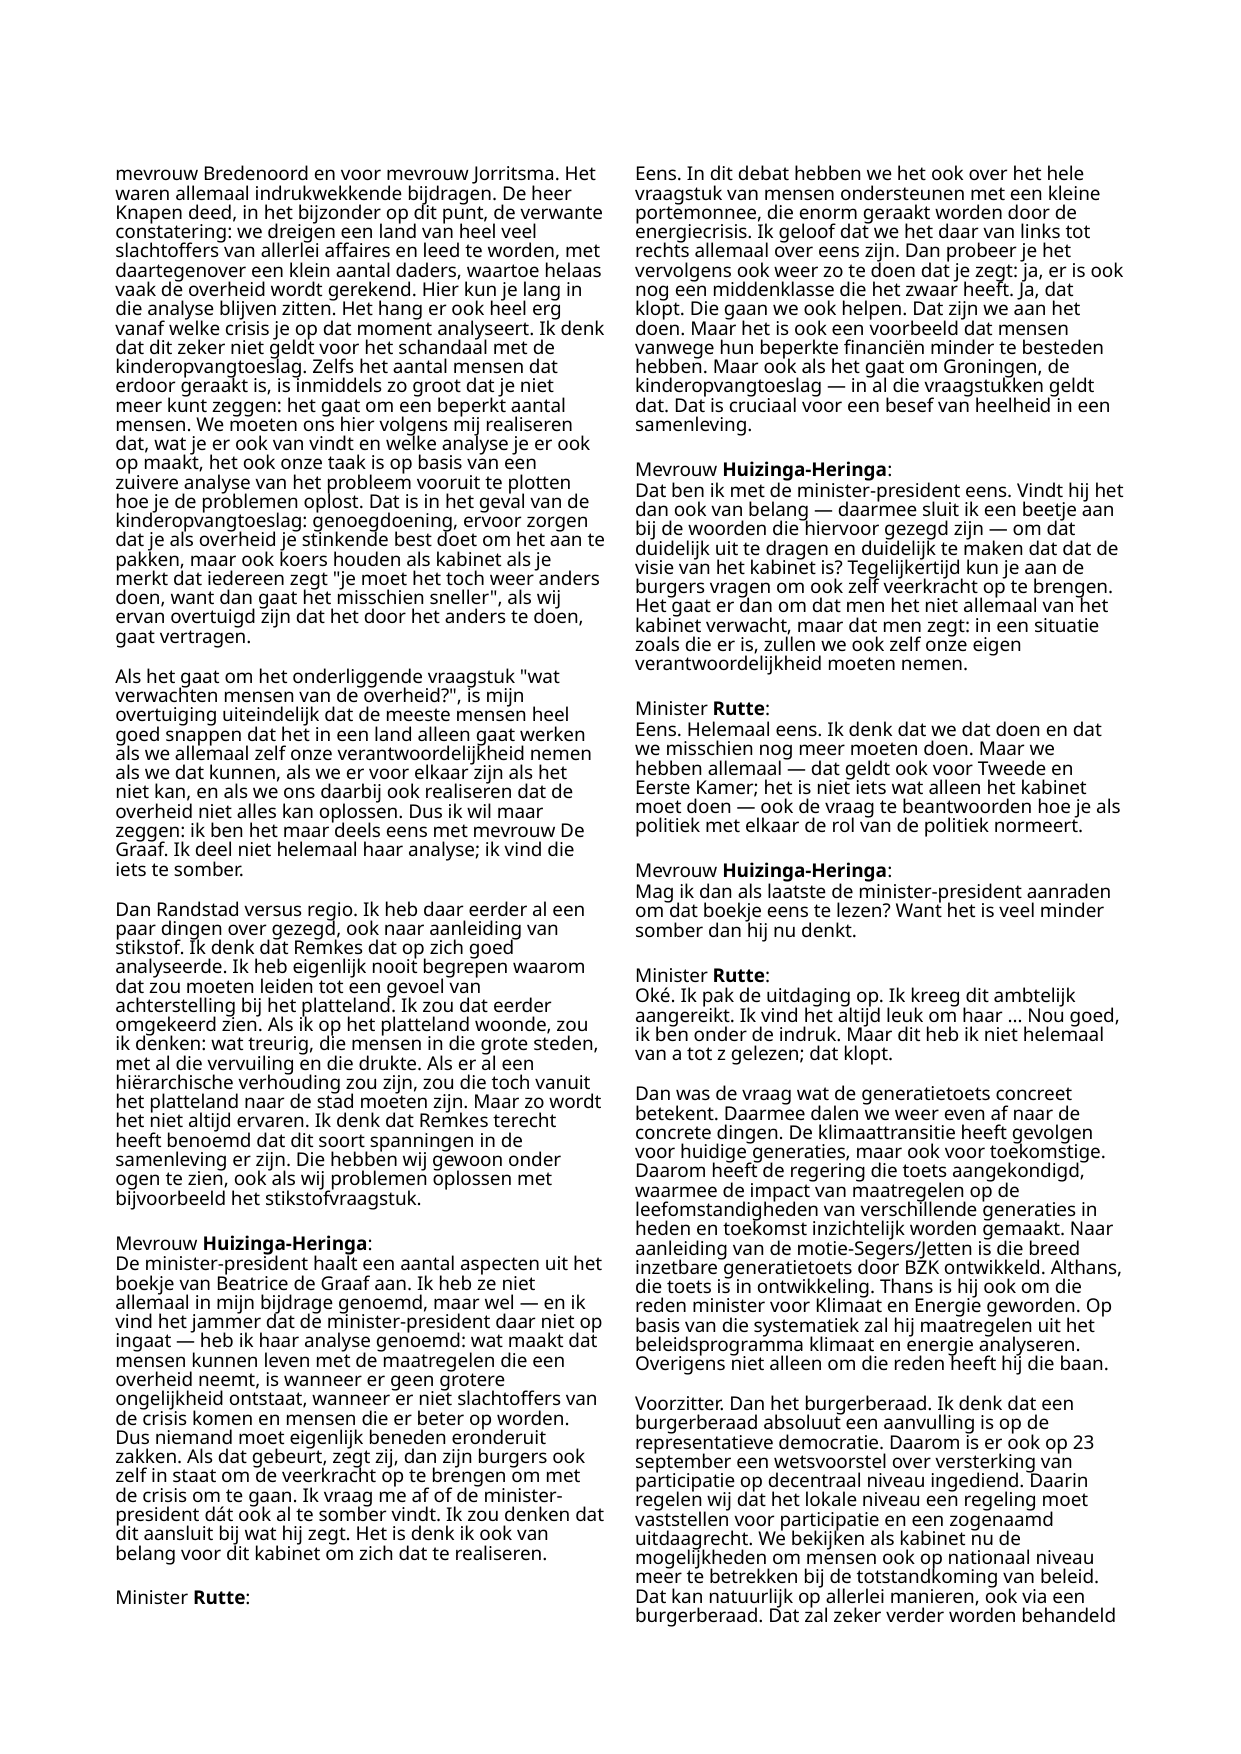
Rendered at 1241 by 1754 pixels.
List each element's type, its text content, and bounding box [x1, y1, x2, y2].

text Minister Rutte: [115, 1584, 605, 1610]
text Oké. Ik pak de uitdaging op. Ik kreeg dit ambtelijk aangereikt. Ik vind het altijd leuk om haar … Nou goed, ik ben onder de indruk. Maar dit heb ik niet helemaal van a tot z gelezen; dat klopt. [635, 987, 1125, 1064]
text mevrouw Bredenoord en voor mevrouw Jorritsma. Het waren allemaal indrukwekkende bijdragen. De heer Knapen deed, in het bijzonder op dit punt, de verwante constatering: we dreigen een land van heel veel slachtoffers van allerlei affaires en leed te worden, met daartegenover een klein aantal daders, waartoe helaas vaak de overheid wordt gerekend. Hier kun je lang in die analyse blijven zitten. Het hang er ook heel erg vanaf welke crisis je op dat moment analyseert. Ik denk dat dit zeker niet geldt voor het schandaal met de kinderopvangtoeslag. Zelfs het aantal mensen dat erdoor geraakt is, is inmiddels zo groot dat je niet meer kunt zeggen: het gaat om een beperkt aantal mensen. We moeten ons hier volgens mij realiseren dat, wat je er ook van vindt en welke analyse je er ook op maakt, het ook onze taak is op basis van een zuivere analyse van het probleem vooruit te plotten hoe je de problemen oplost. Dat is in het geval van de kinderopvangtoeslag: genoegdoening, ervoor zorgen dat je als overheid je stinkende best doet om het aan te pakken, maar ook koers houden als kabinet als je merkt dat iedereen zegt "je moet het toch weer anders doen, want dan gaat het misschien sneller", als wij ervan overtuigd zijn dat het door het anders te doen, gaat vertragen. [115, 165, 605, 647]
text Mevrouw Huizinga-Heringa: [635, 456, 1125, 482]
text Dat ben ik met de minister-president eens. Vindt hij het dan ook van belang — daarmee sluit ik een beetje aan bij de woorden die hiervoor gezegd zijn — om dat duidelijk uit te dragen en duidelijk te maken dat dat de visie van het kabinet is? Tegelijkertijd kun je aan de burgers vragen om ook zelf veerkracht op te brengen. Het gaat er dan om dat men het niet allemaal van het kabinet verwacht, maar dat men zegt: in een situatie zoals die er is, zullen we ook zelf onze eigen verantwoordelijkheid moeten nemen. [635, 482, 1125, 674]
text Eens. Helemaal eens. Ik denk dat we dat doen en dat we misschien nog meer moeten doen. Maar we hebben allemaal — dat geldt ook voor Tweede en Eerste Kamer; het is niet iets wat alleen het kabinet moet doen — ook de vraag te beantwoorden hoe je als politiek met elkaar de rol van de politiek normeert. [635, 721, 1125, 837]
text Voorzitter. Dan het burgerberaad. Ik denk dat een burgerberaad absoluut een aanvulling is op de representatieve democratie. Daarom is er ook op 23 september een wetsvoorstel over versterking van participatie op decentraal niveau ingediend. Daarin regelen wij dat het lokale niveau een regeling moet vaststellen voor participatie en een zogenaamd uitdaagrecht. We bekijken als kabinet nu de mogelijkheden om mensen ook op nationaal niveau meer te betrekken bij de totstandkoming van beleid. Dat kan natuurlijk op allerlei manieren, ook via een burgerberaad. Dat zal zeker verder worden behandeld [635, 1395, 1125, 1626]
text Mevrouw Huizinga-Heringa: [115, 1230, 605, 1255]
text Als het gaat om het onderliggende vraagstuk "wat verwachten mensen van de overheid?", is mijn overtuiging uiteindelijk dat de meeste mensen heel goed snappen dat het in een land alleen gaat werken als we allemaal zelf onze verantwoordelijkheid nemen als we dat kunnen, als we er voor elkaar zijn als het niet kan, en als we ons daarbij ook realiseren dat de overheid niet alles kan oplossen. Dus ik wil maar zeggen: ik ben het maar deels eens met mevrouw De Graaf. Ik deel niet helemaal haar analyse; ik vind die iets te somber. [115, 668, 605, 880]
text Minister Rutte: [635, 962, 1125, 987]
text Mevrouw Huizinga-Heringa: [635, 857, 1125, 883]
text Mag ik dan als laatste de minister-president aanraden om dat boekje eens te lezen? Want het is veel minder somber dan hij nu denkt. [635, 883, 1125, 941]
text De minister-president haalt een aantal aspecten uit het boekje van Beatrice de Graaf aan. Ik heb ze niet allemaal in mijn bijdrage genoemd, maar wel — en ik vind het jammer dat de minister-president daar niet op ingaat — heb ik haar analyse genoemd: wat maakt dat mensen kunnen leven met de maatregelen die een overheid neemt, is wanneer er geen grotere ongelijkheid ontstaat, wanneer er niet slachtoffers van de crisis komen en mensen die er beter op worden. Dus niemand moet eigenlijk beneden eronderuit zakken. Als dat gebeurt, zegt zij, dan zijn burgers ook zelf in staat om de veerkracht op te brengen om met de crisis om te gaan. Ik vraag me af of de minister-president dát ook al te somber vindt. Ik zou denken dat dit aansluit bij wat hij zegt. Het is denk ik ook van belang voor dit kabinet om zich dat te realiseren. [115, 1255, 605, 1564]
text Eens. In dit debat hebben we het ook over het hele vraagstuk van mensen ondersteunen met een kleine portemonnee, die enorm geraakt worden door de energiecrisis. Ik geloof dat we het daar van links tot rechts allemaal over eens zijn. Dan probeer je het vervolgens ook weer zo te doen dat je zegt: ja, er is ook nog een middenklasse die het zwaar heeft. Ja, dat klopt. Die gaan we ook helpen. Dat zijn we aan het doen. Maar het is ook een voorbeeld dat mensen vanwege hun beperkte financiën minder te besteden hebben. Maar ook als het gaat om Groningen, de kinderopvangtoeslag — in al die vraagstukken geldt dat. Dat is cruciaal voor een besef van heelheid in een samenleving. [635, 165, 1125, 435]
text Dan Randstad versus regio. Ik heb daar eerder al een paar dingen over gezegd, ook naar aanleiding van stikstof. Ik denk dat Remkes dat op zich goed analyseerde. Ik heb eigenlijk nooit begrepen waarom dat zou moeten leiden tot een gevoel van achterstelling bij het platteland. Ik zou dat eerder omgekeerd zien. Als ik op het platteland woonde, zou ik denken: wat treurig, die mensen in die grote steden, met al die vervuiling en die drukte. Als er al een hiërarchische verhouding zou zijn, zou die toch vanuit het platteland naar de stad moeten zijn. Maar zo wordt het niet altijd ervaren. Ik denk dat Remkes terecht heeft benoemd dat dit soort spanningen in de samenleving er zijn. Die hebben wij gewoon onder ogen te zien, ook als wij problemen oplossen met bijvoorbeeld het stikstofvraagstuk. [115, 901, 605, 1209]
text Minister Rutte: [635, 695, 1125, 721]
text Dan was de vraag wat de generatietoets concreet betekent. Daarmee dalen we weer even af naar de concrete dingen. De klimaattransitie heeft gevolgen voor huidige generaties, maar ook voor toekomstige. Daarom heeft de regering die toets aangekondigd, waarmee de impact van maatregelen op de leefomstandigheden van verschillende generaties in heden en toekomst inzichtelijk worden gemaakt. Naar aanleiding van de motie-Segers/Jetten is die breed inzetbare generatietoets door BZK ontwikkeld. Althans, die toets is in ontwikkeling. Thans is hij ook om die reden minister voor Klimaat en Energie geworden. Op basis van die systematiek zal hij maatregelen uit het beleidsprogramma klimaat en energie analyseren. Overigens niet alleen om die reden heeft hij die baan. [635, 1085, 1125, 1374]
